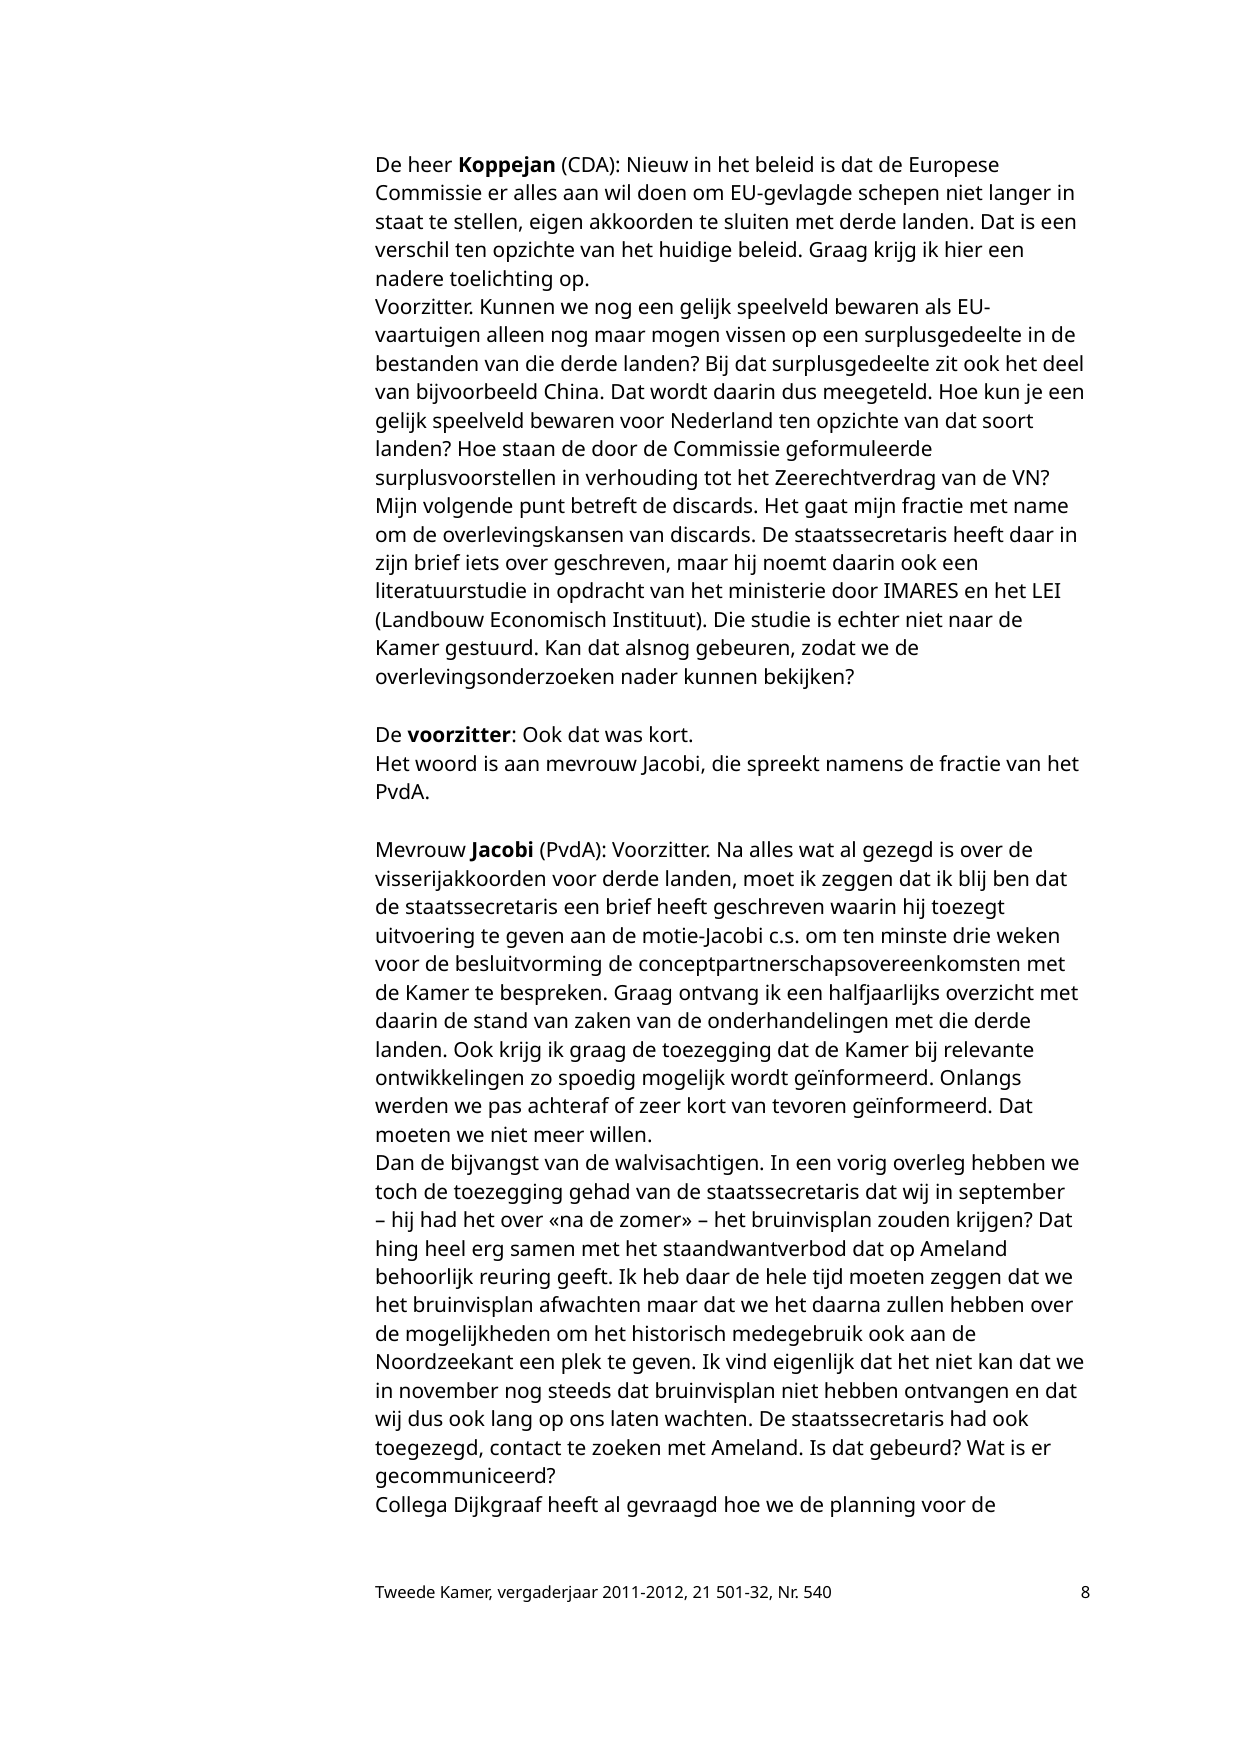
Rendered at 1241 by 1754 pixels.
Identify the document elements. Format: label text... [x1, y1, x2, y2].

text Mijn volgende punt betreft de discards. Het gaat mijn fractie met name om de overlevingskansen van discards. De staatssecretaris heeft daar in zijn brief iets over geschreven, maar hij noemt daarin ook een literatuurstudie in opdracht van het ministerie door IMARES en het LEI (Landbouw Economisch Instituut). Die studie is echter niet naar de Kamer gestuurd. Kan dat alsnog gebeuren, zodat we de overlevingsonderzoeken nader kunnen bekijken? [375, 491, 1090, 690]
text Het woord is aan mevrouw Jacobi, die spreekt namens de fractie van het PvdA. [375, 749, 1090, 806]
text De heer Koppejan (CDA): Nieuw in het beleid is dat de Europese Commissie er alles aan wil doen om EU-gevlagde schepen niet langer in staat te stellen, eigen akkoorden te sluiten met derde landen. Dat is een verschil ten opzichte van het huidige beleid. Graag krijg ik hier een nadere toelichting op. [375, 150, 1090, 292]
text Voorzitter. Kunnen we nog een gelijk speelveld bewaren als EU-vaartuigen alleen nog maar mogen vissen op een surplusgedeelte in de bestanden van die derde landen? Bij dat surplusgedeelte zit ook het deel van bijvoorbeeld China. Dat wordt daarin dus meegeteld. Hoe kun je een gelijk speelveld bewaren voor Nederland ten opzichte van dat soort landen? Hoe staan de door de Commissie geformuleerde surplusvoorstellen in verhouding tot het Zeerechtverdrag van de VN? [375, 292, 1090, 491]
text Collega Dijkgraaf heeft al gevraagd hoe we de planning voor de [375, 1490, 1090, 1518]
text Mevrouw Jacobi (PvdA): Voorzitter. Na alles wat al gezegd is over de visserijakkoorden voor derde landen, moet ik zeggen dat ik blij ben dat de staatssecretaris een brief heeft geschreven waarin hij toezegt uitvoering te geven aan de motie-Jacobi c.s. om ten minste drie weken voor de besluitvorming de conceptpartnerschapsovereenkomsten met de Kamer te bespreken. Graag ontvang ik een halfjaarlijks overzicht met daarin de stand van zaken van de onderhandelingen met die derde landen. Ook krijg ik graag de toezegging dat de Kamer bij relevante ontwikkelingen zo spoedig mogelijk wordt geïnformeerd. Onlangs werden we pas achteraf of zeer kort van tevoren geïnformeerd. Dat moeten we niet meer willen. [375, 836, 1090, 1148]
text De voorzitter: Ook dat was kort. [375, 720, 1090, 749]
text Dan de bijvangst van de walvisachtigen. In een vorig overleg hebben we toch de toezegging gehad van de staatssecretaris dat wij in september – hij had het over «na de zomer» – het bruinvisplan zouden krijgen? Dat hing heel erg samen met het staandwantverbod dat op Ameland behoorlijk reuring geeft. Ik heb daar de hele tijd moeten zeggen dat we het bruinvisplan afwachten maar dat we het daarna zullen hebben over de mogelijkheden om het historisch medegebruik ook aan de Noordzeekant een plek te geven. Ik vind eigenlijk dat het niet kan dat we in november nog steeds dat bruinvisplan niet hebben ontvangen en dat wij dus ook lang op ons laten wachten. De staatssecretaris had ook toegezegd, contact te zoeken met Ameland. Is dat gebeurd? Wat is er gecommuniceerd? [375, 1148, 1090, 1490]
